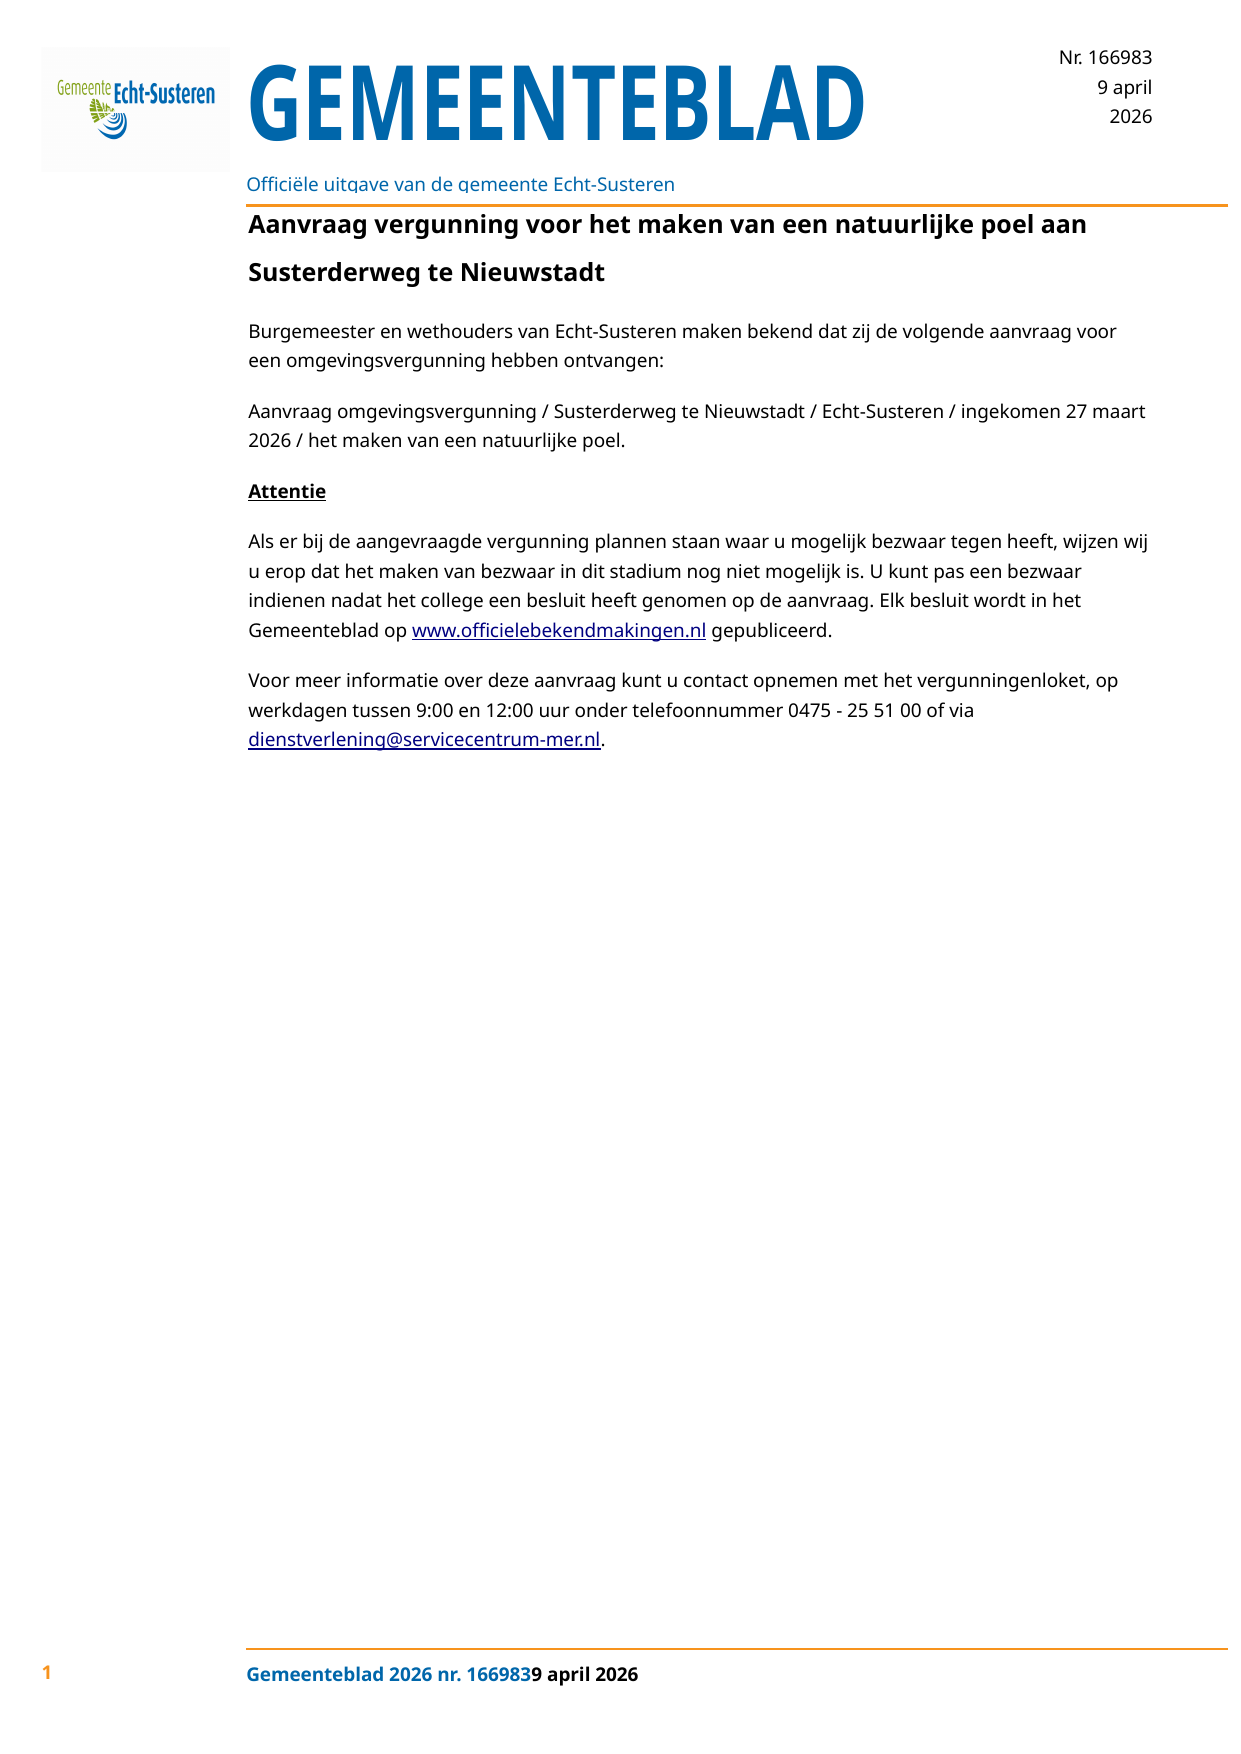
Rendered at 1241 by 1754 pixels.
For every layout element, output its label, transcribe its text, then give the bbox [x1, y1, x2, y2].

text Attentie [248, 478, 1152, 504]
text Voor meer informatie over deze aanvraag kunt u contact opnemen met het vergunningenloket, op werkdagen tussen 9:00 en 12:00 uur onder telefoonnummer 0475 - 25 51 00 of via dienstverlening@servicecentrum-mer.nl. [248, 667, 1152, 752]
text Aanvraag vergunning voor het maken van een natuurlijke poel aan Susterderweg te Nieuwstadt [248, 207, 1152, 288]
text Aanvraag omgevingsvergunning / Susterderweg te Nieuwstadt / Echt-Susteren / ingekomen 27 maart 2026 / het maken van een natuurlijke poel. [248, 398, 1152, 453]
picture [41, 47, 231, 172]
text Burgemeester en wethouders van Echt-Susteren maken bekend dat zij de volgende aanvraag voor een omgevingsvergunning hebben ontvangen: [248, 318, 1152, 373]
text Als er bij de aangevraagde vergunning plannen staan waar u mogelijk bezwaar tegen heeft, wijzen wij u erop dat het maken van bezwaar in dit stadium nog niet mogelijk is. U kunt pas een bezwaar indienen nadat het college een besluit heeft genomen op de aanvraag. Elk besluit wordt in het Gemeenteblad op www.officielebekendmakingen.nl gepubliceerd. [248, 528, 1152, 643]
